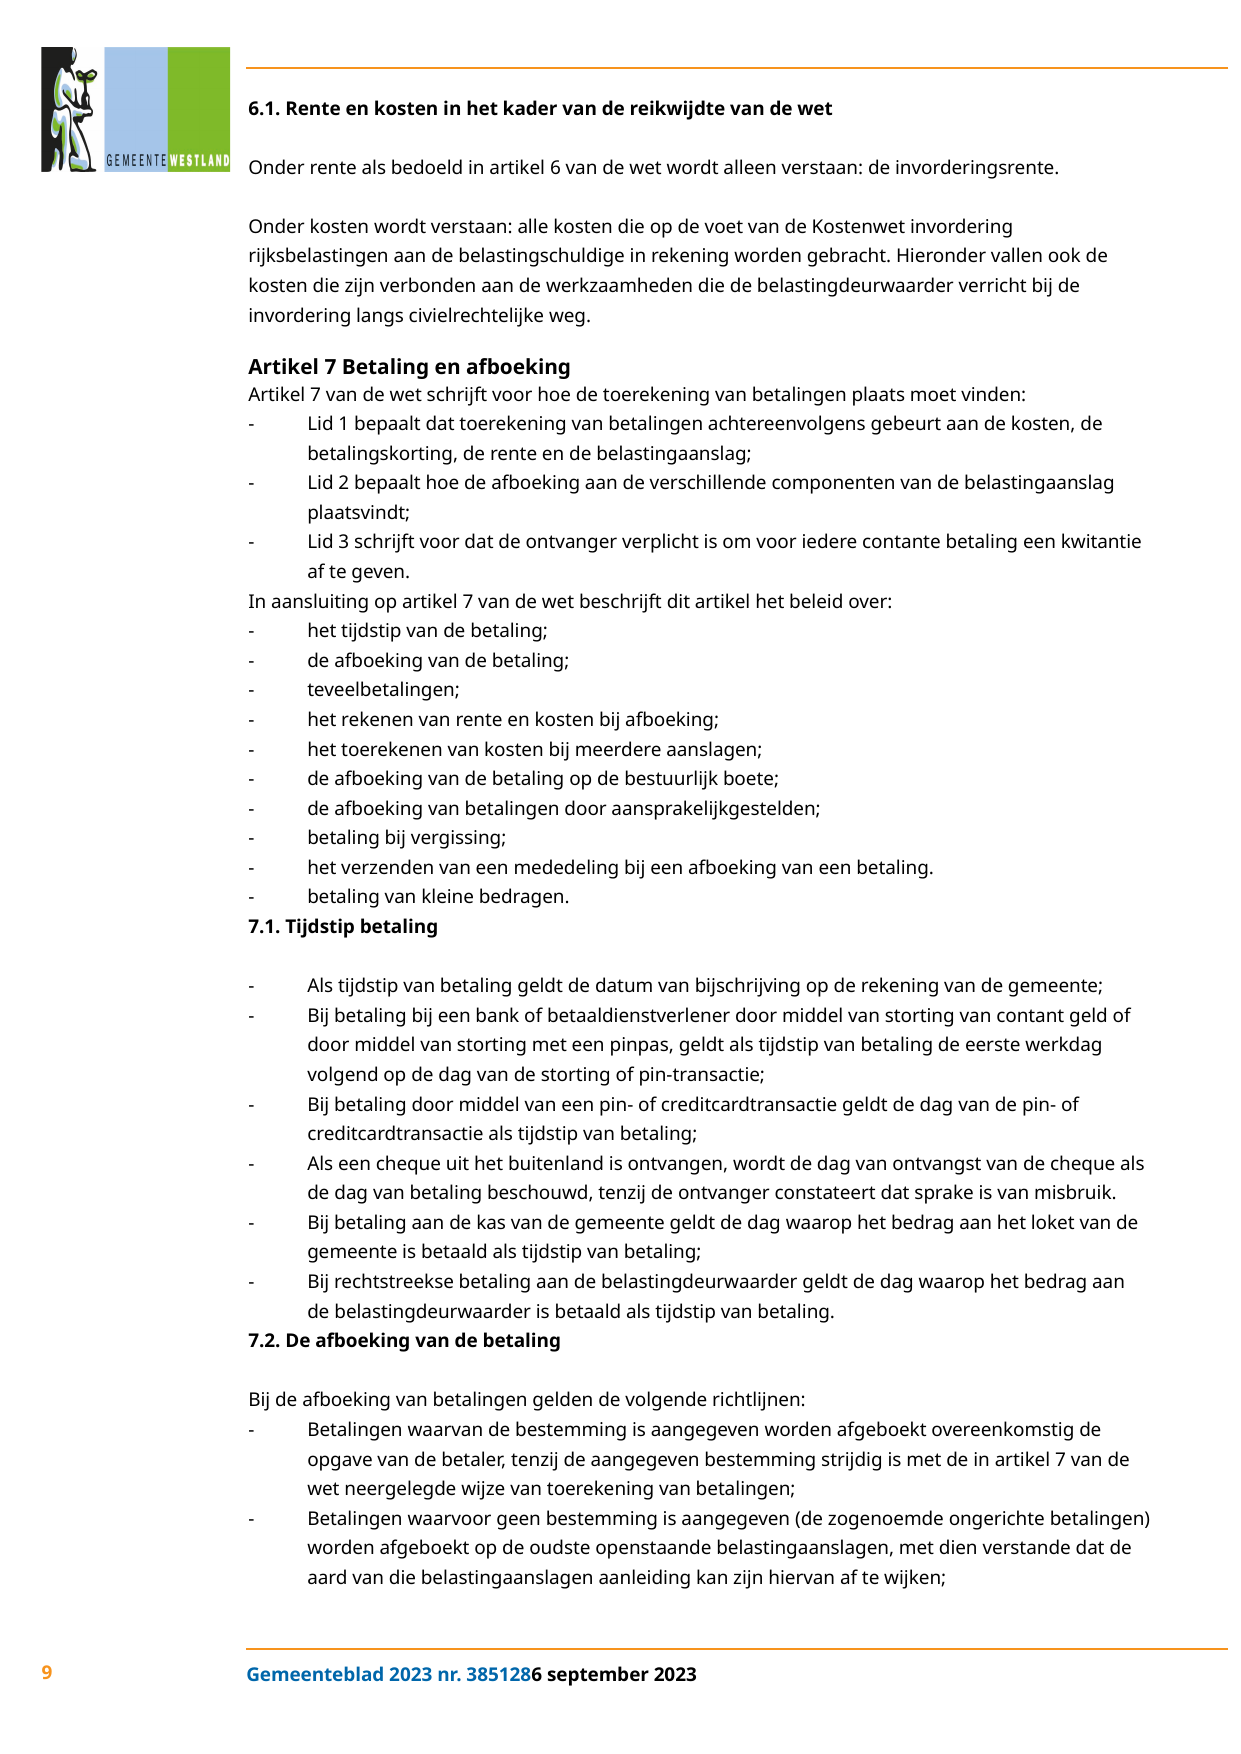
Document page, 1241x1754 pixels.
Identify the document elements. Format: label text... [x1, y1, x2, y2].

text 6.1. Rente en kosten in het kader van de reikwijdte van de wet [248, 95, 1152, 121]
list Als tijdstip van betaling geldt de datum van bijschrijving op de rekening van de gemeente; [248, 972, 1152, 998]
list het tijdstip van de betaling; [248, 617, 1152, 643]
list Bij rechtstreekse betaling aan de belastingdeurwaarder geldt de dag waarop het bedrag aan de belastingdeurwaarder is betaald als tijdstip van betaling. [248, 1268, 1152, 1323]
list Lid 2 bepaalt hoe de afboeking aan de verschillende componenten van de belastingaanslag plaatsvindt; [248, 469, 1152, 525]
text Artikel 7 van de wet schrijft voor hoe de toerekening van betalingen plaats moet vinden: [248, 381, 1152, 406]
text 7.1. Tijdstip betaling [248, 913, 1152, 939]
list de afboeking van de betaling op de bestuurlijk boete; [248, 765, 1152, 791]
list het toerekenen van kosten bij meerdere aanslagen; [248, 736, 1152, 761]
list de afboeking van de betaling; [248, 647, 1152, 673]
list Als een cheque uit het buitenland is ontvangen, wordt de dag van ontvangst van de cheque als de dag van betaling beschouwd, tenzij de ontvanger constateert dat sprake is van misbruik. [248, 1150, 1152, 1205]
list het rekenen van rente en kosten bij afboeking; [248, 706, 1152, 732]
list Bij betaling aan de kas van de gemeente geldt de dag waarop het bedrag aan het loket van de gemeente is betaald als tijdstip van betaling; [248, 1209, 1152, 1264]
list Lid 3 schrijft voor dat de ontvanger verplicht is om voor iedere contante betaling een kwitantie af te geven. [248, 529, 1152, 584]
text Artikel 7 Betaling en afboeking [248, 352, 1152, 381]
list het verzenden van een mededeling bij een afboeking van een betaling. [248, 854, 1152, 880]
list Bij betaling door middel van een pin- of creditcardtransactie geldt de dag van de pin- of creditcardtransactie als tijdstip van betaling; [248, 1091, 1152, 1146]
text 7.2. De afboeking van de betaling [248, 1327, 1152, 1353]
list Lid 1 bepaalt dat toerekening van betalingen achtereenvolgens gebeurt aan de kosten, de betalingskorting, de rente en de belastingaanslag; [248, 410, 1152, 466]
text In aansluiting op artikel 7 van de wet beschrijft dit artikel het beleid over: [248, 588, 1152, 613]
list betaling van kleine bedragen. [248, 884, 1152, 909]
picture [41, 47, 231, 172]
list Betalingen waarvan de bestemming is aangegeven worden afgeboekt overeenkomstig de opgave van de betaler, tenzij de aangegeven bestemming strijdig is met de in artikel 7 van de wet neergelegde wijze van toerekening van betalingen; [248, 1416, 1152, 1501]
list teveelbetalingen; [248, 677, 1152, 702]
list de afboeking van betalingen door aansprakelijkgestelden; [248, 795, 1152, 821]
text Onder kosten wordt verstaan: alle kosten die op de voet van de Kostenwet invordering rijksbelastingen aan de belastingschuldige in rekening worden gebracht. Hieronder vallen ook de kosten die zijn verbonden aan de werkzaamheden die de belastingdeurwaarder verricht bij de invordering langs civielrechtelijke weg. [248, 213, 1152, 328]
list betaling bij vergissing; [248, 824, 1152, 850]
list Betalingen waarvoor geen bestemming is aangegeven (de zogenoemde ongerichte betalingen) worden afgeboekt op de oudste openstaande belastingaanslagen, met dien verstande dat de aard van die belastingaanslagen aanleiding kan zijn hiervan af te wijken; [248, 1505, 1152, 1590]
list Bij betaling bij een bank of betaaldienstverlener door middel van storting van contant geld of door middel van storting met een pinpas, geldt als tijdstip van betaling de eerste werkdag volgend op de dag van de storting of pin-transactie; [248, 1002, 1152, 1087]
text Onder rente als bedoeld in artikel 6 van de wet wordt alleen verstaan: de invorderingsrente. [248, 154, 1152, 180]
text Bij de afboeking van betalingen gelden de volgende richtlijnen: [248, 1387, 1152, 1412]
